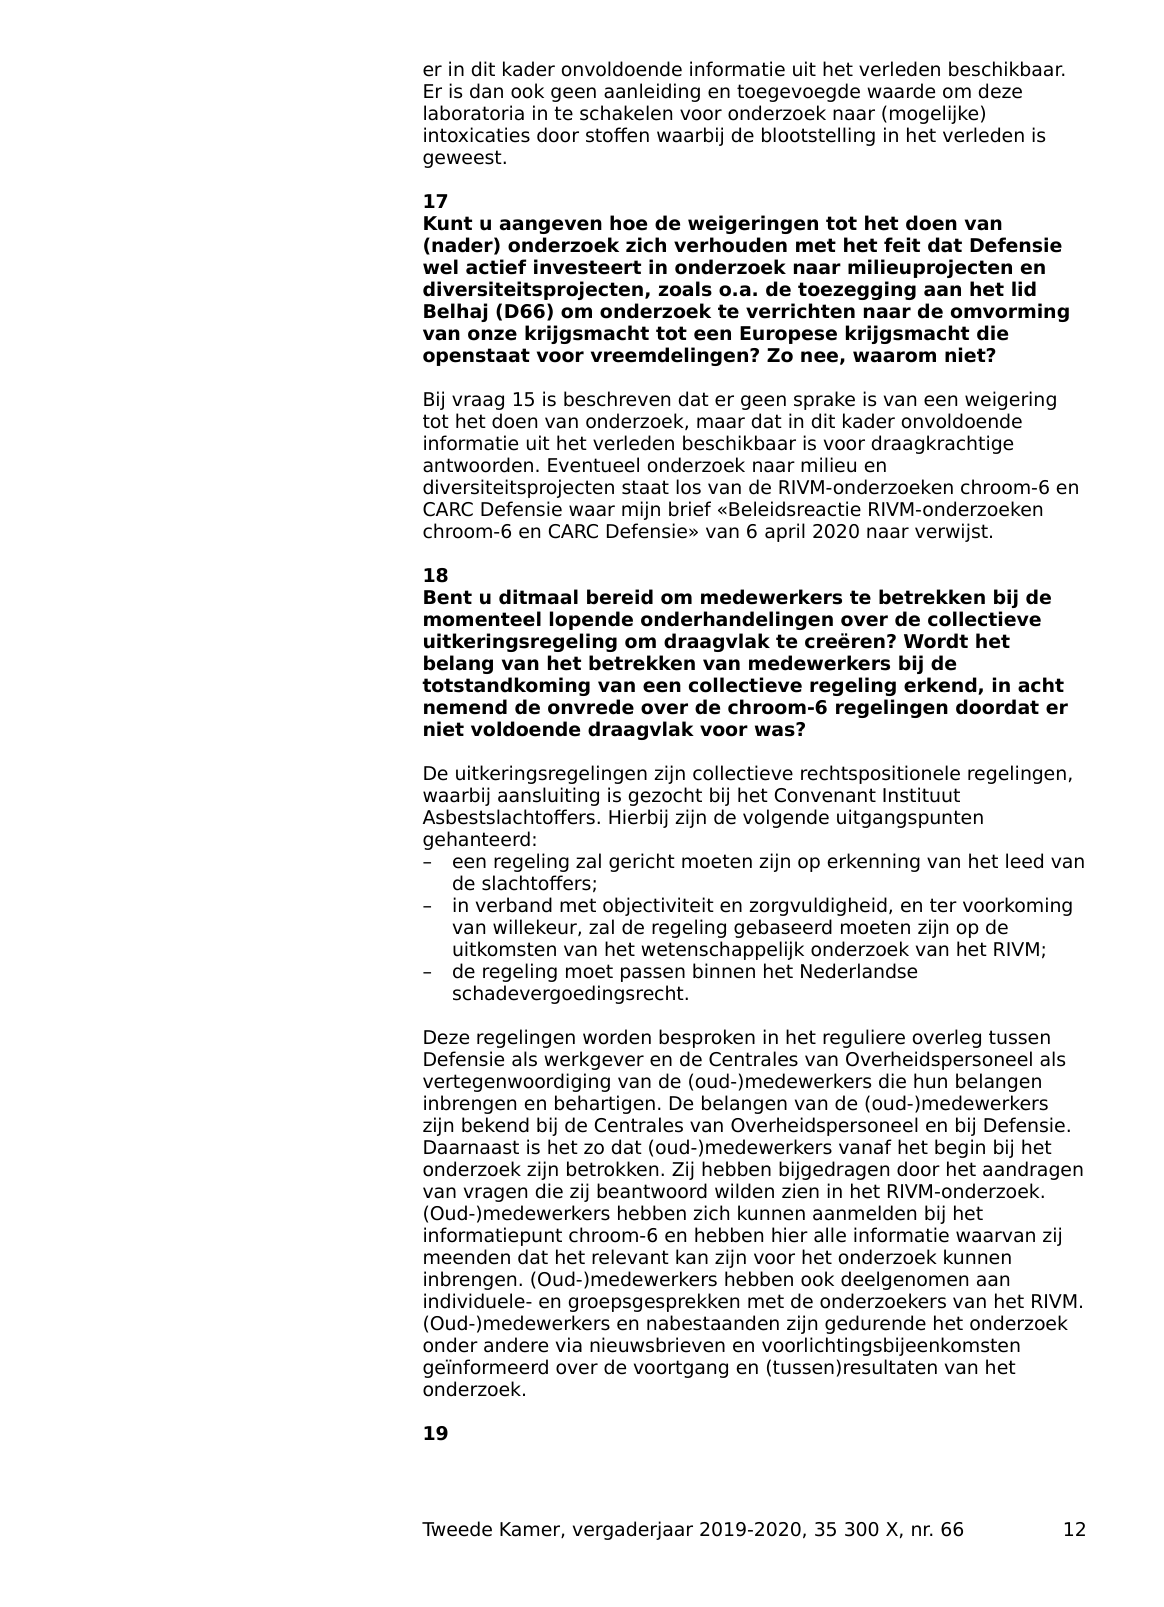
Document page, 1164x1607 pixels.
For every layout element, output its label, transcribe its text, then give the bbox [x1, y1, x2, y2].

text De uitkeringsregelingen zijn collectieve rechtspositionele regelingen, waarbij aansluiting is gezocht bij het Convenant Instituut Asbestslachtoffers. Hierbij zijn de volgende uitgangspunten gehanteerd: [422, 763, 1087, 851]
text Bent u ditmaal bereid om medewerkers te betrekken bij de momenteel lopende onderhandelingen over de collectieve uitkeringsregeling om draagvlak te creëren? Wordt het belang van het betrekken van medewerkers bij de totstandkoming van een collectieve regeling erkend, in acht nemend de onvrede over de chroom-6 regelingen doordat er niet voldoende draagvlak voor was? [422, 587, 1087, 741]
text – in verband met objectiviteit en zorgvuldigheid, en ter voorkoming van willekeur, zal de regeling gebaseerd moeten zijn op de uitkomsten van het wetenschappelijk onderzoek van het RIVM; [422, 895, 1087, 961]
text Kunt u aangeven hoe de weigeringen tot het doen van (nader) onderzoek zich verhouden met het feit dat Defensie wel actief investeert in onderzoek naar milieuprojecten en diversiteitsprojecten, zoals o.a. de toezegging aan het lid Belhaj (D66) om onderzoek te verrichten naar de omvorming van onze krijgsmacht tot een Europese krijgsmacht die openstaat voor vreemdelingen? Zo nee, waarom niet? [422, 213, 1087, 367]
text Bij vraag 15 is beschreven dat er geen sprake is van een weigering tot het doen van onderzoek, maar dat in dit kader onvoldoende informatie uit het verleden beschikbaar is voor draagkrachtige antwoorden. Eventueel onderzoek naar milieu en diversiteitsprojecten staat los van de RIVM-onderzoeken chroom-6 en CARC Defensie waar mijn brief «Beleidsreactie RIVM-onderzoeken chroom-6 en CARC Defensie» van 6 april 2020 naar verwijst. [422, 389, 1087, 543]
text 19 [422, 1423, 1087, 1445]
text 18 [422, 565, 1087, 587]
text er in dit kader onvoldoende informatie uit het verleden beschikbaar. Er is dan ook geen aanleiding en toegevoegde waarde om deze laboratoria in te schakelen voor onderzoek naar (mogelijke) intoxicaties door stoffen waarbij de blootstelling in het verleden is geweest. [422, 59, 1087, 169]
text – de regeling moet passen binnen het Nederlandse schadevergoedingsrecht. [422, 961, 1087, 1005]
text – een regeling zal gericht moeten zijn op erkenning van het leed van de slachtoffers; [422, 851, 1087, 895]
text 17 [422, 191, 1087, 213]
text Deze regelingen worden besproken in het reguliere overleg tussen Defensie als werkgever en de Centrales van Overheidspersoneel als vertegenwoordiging van de (oud-)medewerkers die hun belangen inbrengen en behartigen. De belangen van de (oud-)medewerkers zijn bekend bij de Centrales van Overheidspersoneel en bij Defensie. Daarnaast is het zo dat (oud-)medewerkers vanaf het begin bij het onderzoek zijn betrokken. Zij hebben bijgedragen door het aandragen van vragen die zij beantwoord wilden zien in het RIVM-onderzoek. (Oud-)medewerkers hebben zich kunnen aanmelden bij het informatiepunt chroom-6 en hebben hier alle informatie waarvan zij meenden dat het relevant kan zijn voor het onderzoek kunnen inbrengen. (Oud-)medewerkers hebben ook deelgenomen aan individuele- en groepsgesprekken met de onderzoekers van het RIVM. (Oud-)medewerkers en nabestaanden zijn gedurende het onderzoek onder andere via nieuwsbrieven en voorlichtingsbijeenkomsten geïnformeerd over de voortgang en (tussen)resultaten van het onderzoek. [422, 1027, 1087, 1401]
